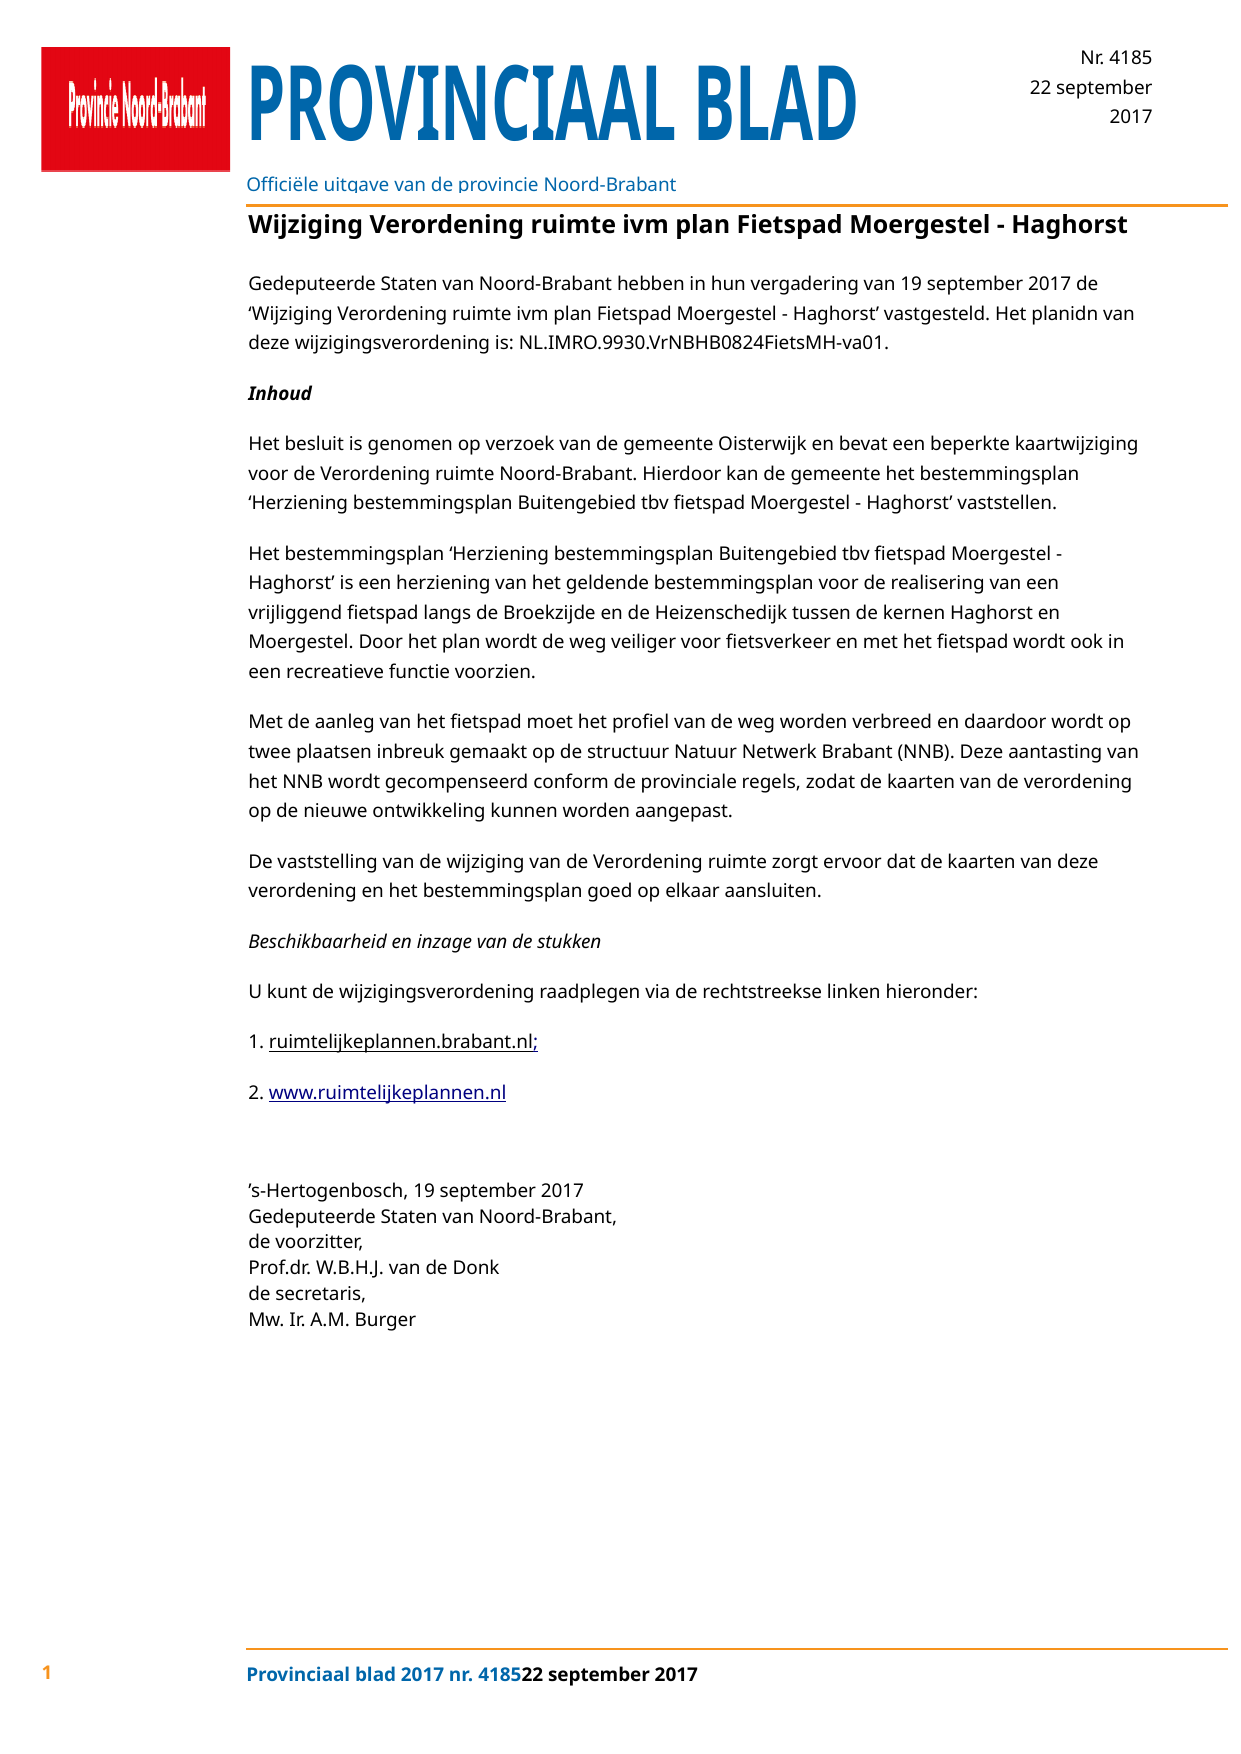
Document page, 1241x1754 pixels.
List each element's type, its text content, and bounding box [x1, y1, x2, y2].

text De vaststelling van de wijziging van de Verordening ruimte zorgt ervoor dat de kaarten van deze verordening en het bestemmingsplan goed op elkaar aansluiten. [248, 848, 1152, 903]
text Gedeputeerde Staten van Noord-Brabant hebben in hun vergadering van 19 september 2017 de ‘Wijziging Verordening ruimte ivm plan Fietspad Moergestel - Haghorst’ vastgesteld. Het planidn van deze wijzigingsverordening is: NL.IMRO.9930.VrNBHB0824FietsMH-va01. [248, 270, 1152, 355]
text Het bestemmingsplan ‘Herziening bestemmingsplan Buitengebied tbv fietspad Moergestel - Haghorst’ is een herziening van het geldende bestemmingsplan voor de realisering van een vrijliggend fietspad langs de Broekzijde en de Heizenschedijk tussen de kernen Haghorst en Moergestel. Door het plan wordt de weg veiliger voor fietsverkeer en met het fietspad wordt ook in een recreatieve functie voorzien. [248, 540, 1152, 684]
text 2. www.ruimtelijkeplannen.nl [248, 1079, 1152, 1105]
text Beschikbaarheid en inzage van de stukken [248, 928, 1152, 953]
text Gedeputeerde Staten van Noord-Brabant, [248, 1203, 1152, 1229]
text de secretaris, [248, 1280, 1152, 1306]
text Met de aanleg van het fietspad moet het profiel van de weg worden verbreed en daardoor wordt op twee plaatsen inbreuk gemaakt op de structuur Natuur Netwerk Brabant (NNB). Deze aantasting van het NNB wordt gecompenseerd conform de provinciale regels, zodat de kaarten van de verordening op de nieuwe ontwikkeling kunnen worden aangepast. [248, 709, 1152, 823]
text Prof.dr. W.B.H.J. van de Donk [248, 1254, 1152, 1280]
text Mw. Ir. A.M. Burger [248, 1306, 1152, 1332]
text Wijziging Verordening ruimte ivm plan Fietspad Moergestel - Haghorst [248, 207, 1152, 241]
text Het besluit is genomen op verzoek van de gemeente Oisterwijk en bevat een beperkte kaartwijziging voor de Verordening ruimte Noord-Brabant. Hierdoor kan de gemeente het bestemmingsplan ‘Herziening bestemmingsplan Buitengebied tbv fietspad Moergestel - Haghorst’ vaststellen. [248, 430, 1152, 515]
text ’s-Hertogenbosch, 19 september 2017 [248, 1177, 1152, 1203]
picture [41, 47, 231, 172]
text 1. ruimtelijkeplannen.brabant.nl; [248, 1029, 1152, 1054]
text U kunt de wijzigingsverordening raadplegen via de rechtstreekse linken hieronder: [248, 978, 1152, 1004]
text Inhoud [248, 380, 1152, 406]
text de voorzitter, [248, 1229, 1152, 1254]
